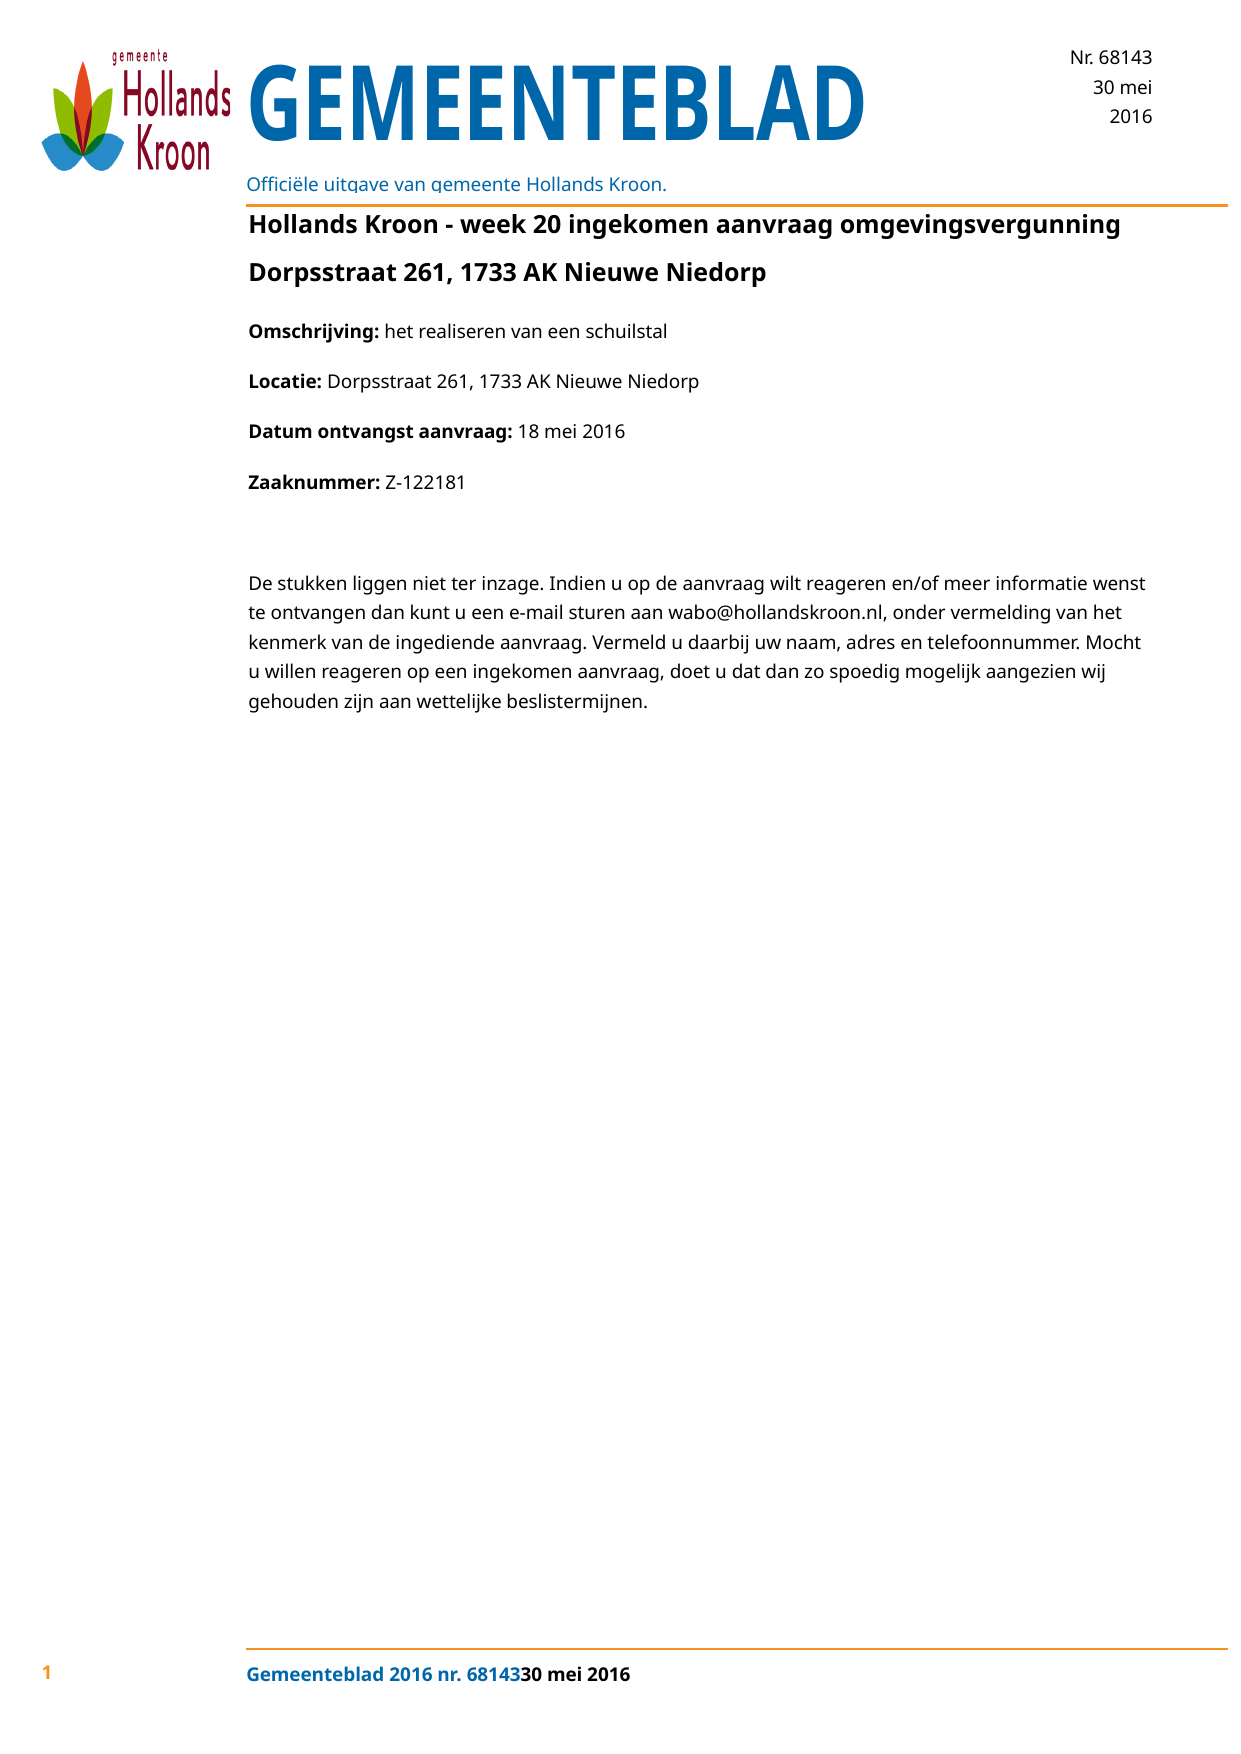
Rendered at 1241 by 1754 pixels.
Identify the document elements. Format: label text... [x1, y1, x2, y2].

text Omschrijving: het realiseren van een schuilstal [248, 318, 1152, 344]
text De stukken liggen niet ter inzage. Indien u op de aanvraag wilt reageren en/of meer informatie wenst te ontvangen dan kunt u een e-mail sturen aan wabo@hollandskroon.nl, onder vermelding van het kenmerk van de ingediende aanvraag. Vermeld u daarbij uw naam, adres en telefoonnummer. Mocht u willen reageren op een ingekomen aanvraag, doet u dat dan zo spoedig mogelijk aangezien wij gehouden zijn aan wettelijke beslistermijnen. [248, 570, 1152, 714]
text Locatie: Dorpsstraat 261, 1733 AK Nieuwe Niedorp [248, 368, 1152, 394]
picture [41, 47, 231, 172]
text Datum ontvangst aanvraag: 18 mei 2016 [248, 419, 1152, 444]
text Zaaknummer: Z-122181 [248, 469, 1152, 495]
text Hollands Kroon - week 20 ingekomen aanvraag omgevingsvergunning Dorpsstraat 261, 1733 AK Nieuwe Niedorp [248, 207, 1152, 288]
